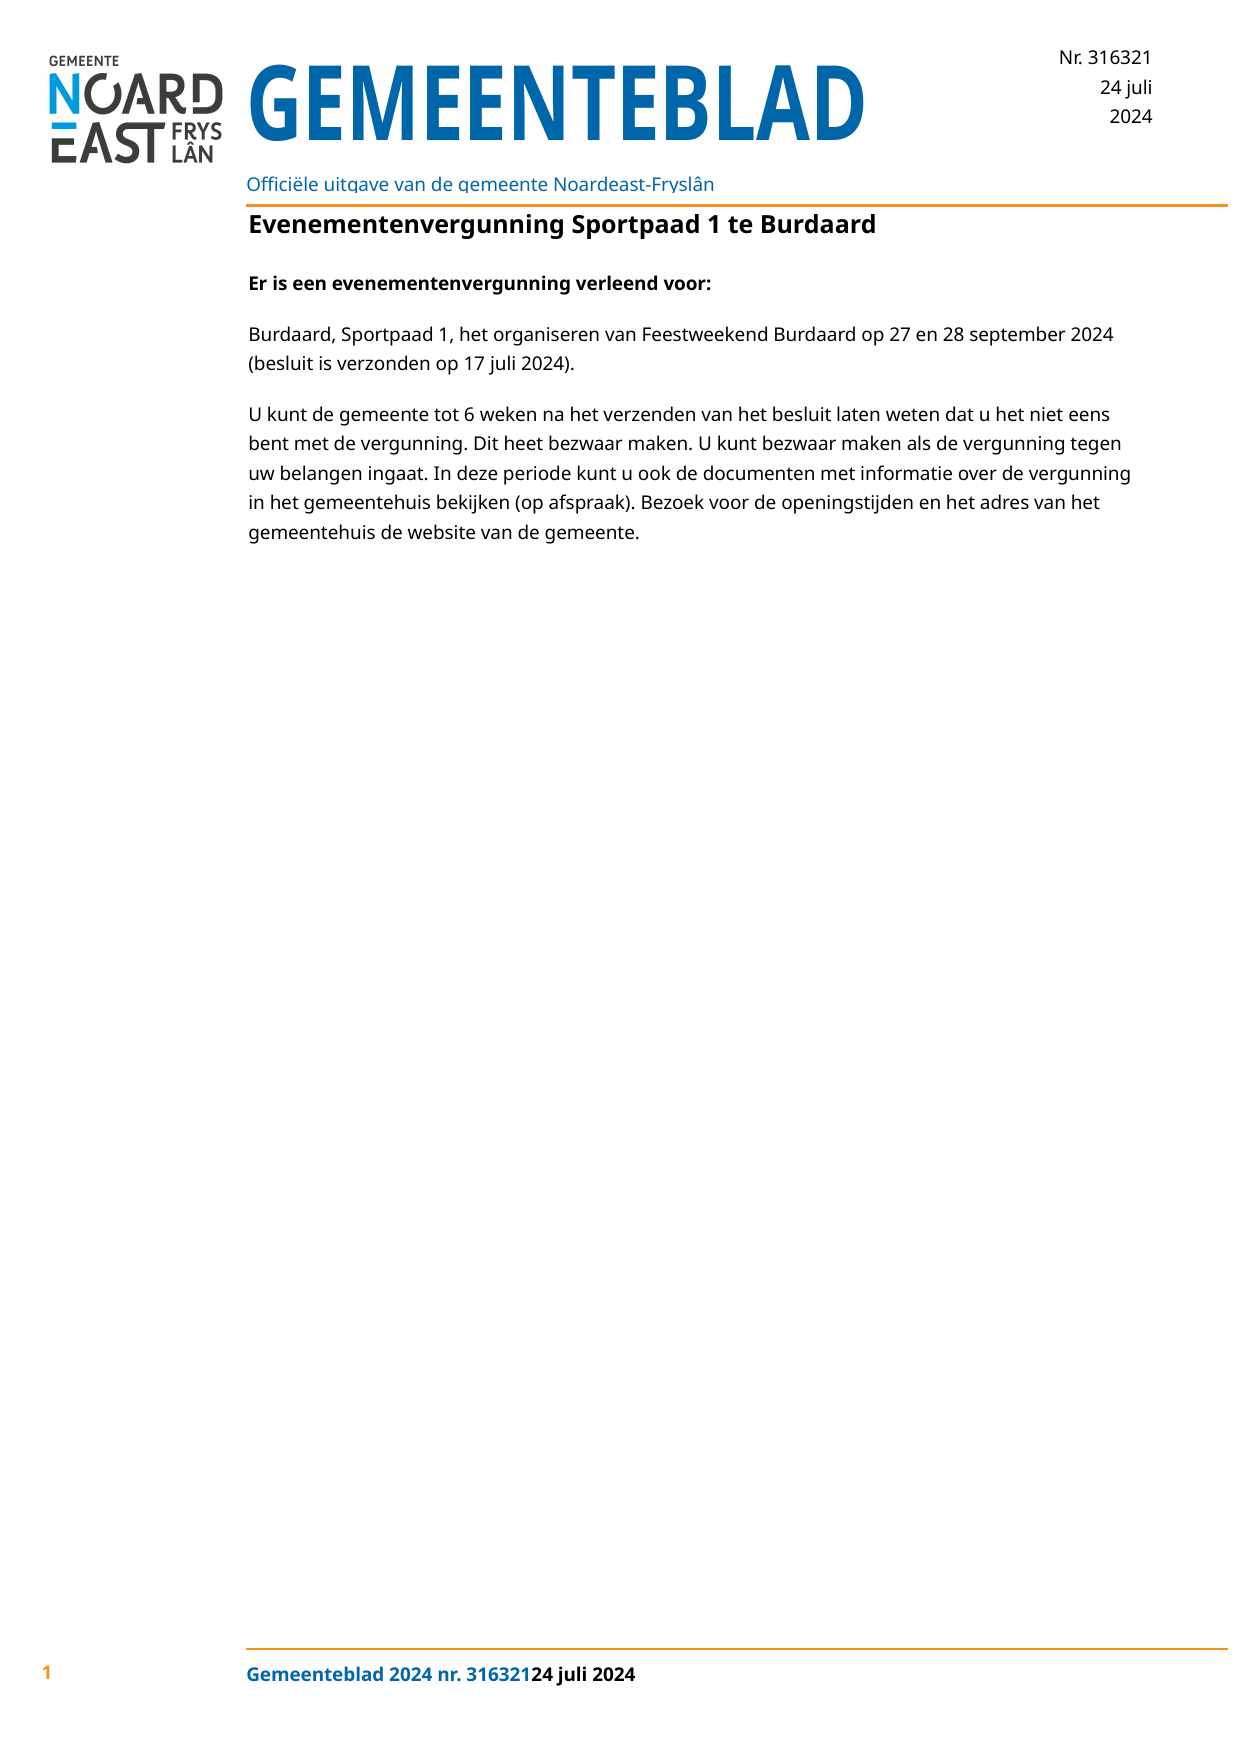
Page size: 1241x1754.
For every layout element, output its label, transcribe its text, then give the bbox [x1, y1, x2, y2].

text Er is een evenementenvergunning verleend voor: [248, 270, 1152, 296]
picture [41, 47, 231, 172]
text U kunt de gemeente tot 6 weken na het verzenden van het besluit laten weten dat u het niet eens bent met de vergunning. Dit heet bezwaar maken. U kunt bezwaar maken als de vergunning tegen uw belangen ingaat. In deze periode kunt u ook de documenten met informatie over de vergunning in het gemeentehuis bekijken (op afspraak). Bezoek voor de openingstijden en het adres van het gemeentehuis de website van de gemeente. [248, 401, 1152, 545]
text Burdaard, Sportpaad 1, het organiseren van Feestweekend Burdaard op 27 en 28 september 2024 (besluit is verzonden op 17 juli 2024). [248, 321, 1152, 376]
text Evenementenvergunning Sportpaad 1 te Burdaard [248, 207, 1152, 241]
